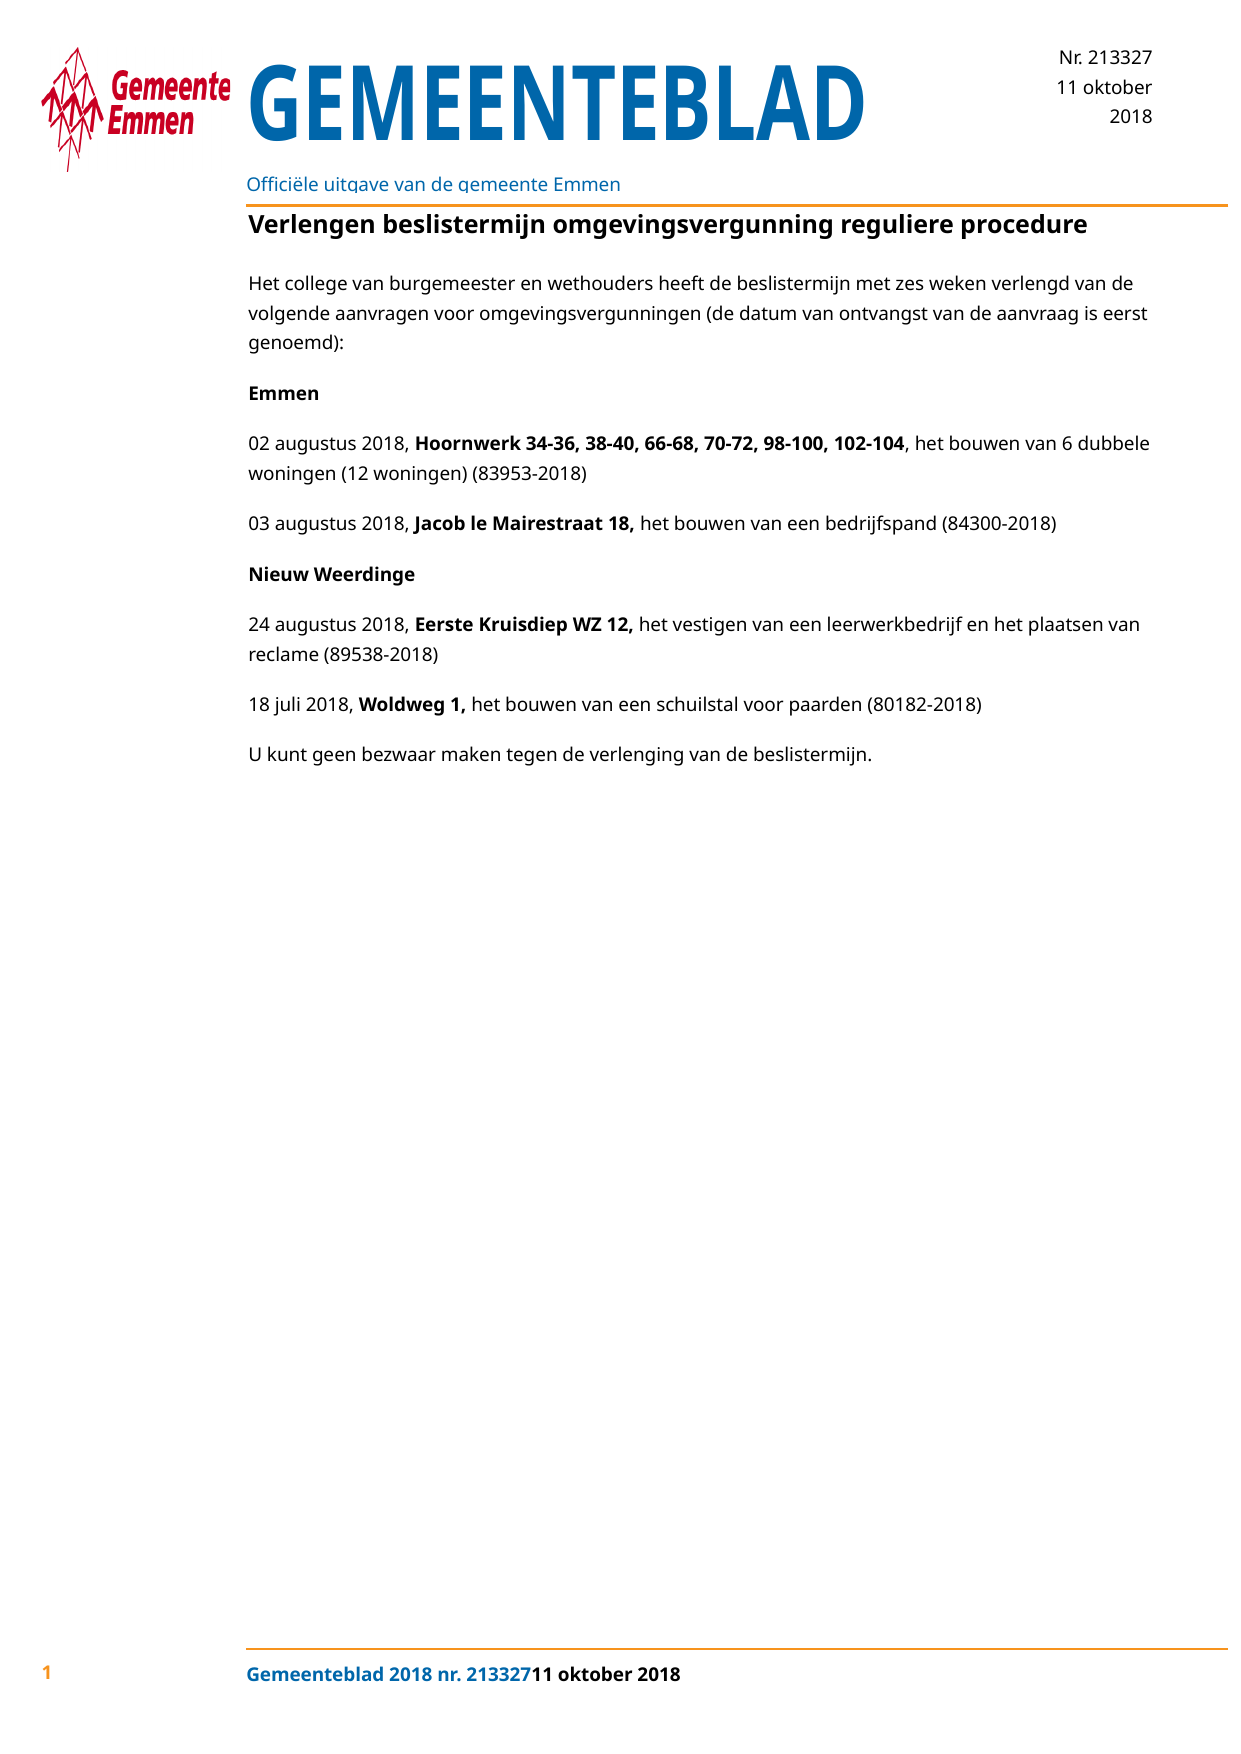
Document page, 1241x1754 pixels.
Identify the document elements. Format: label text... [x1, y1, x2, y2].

text Nieuw Weerdinge [248, 561, 1152, 586]
text Het college van burgemeester en wethouders heeft de beslistermijn met zes weken verlengd van de volgende aanvragen voor omgevingsvergunningen (de datum van ontvangst van de aanvraag is eerst genoemd): [248, 270, 1152, 355]
text Verlengen beslistermijn omgevingsvergunning reguliere procedure [248, 207, 1152, 241]
text 18 juli 2018, Woldweg 1, het bouwen van een schuilstal voor paarden (80182-2018) [248, 691, 1152, 717]
text Emmen [248, 380, 1152, 406]
picture [41, 47, 231, 172]
text 03 augustus 2018, Jacob le Mairestraat 18, het bouwen van een bedrijfspand (84300-2018) [248, 510, 1152, 536]
text U kunt geen bezwaar maken tegen de verlenging van de beslistermijn. [248, 742, 1152, 767]
text 02 augustus 2018, Hoornwerk 34-36, 38-40, 66-68, 70-72, 98-100, 102-104, het bouwen van 6 dubbele woningen (12 woningen) (83953-2018) [248, 430, 1152, 486]
text 24 augustus 2018, Eerste Kruisdiep WZ 12, het vestigen van een leerwerkbedrijf en het plaatsen van reclame (89538-2018) [248, 611, 1152, 666]
